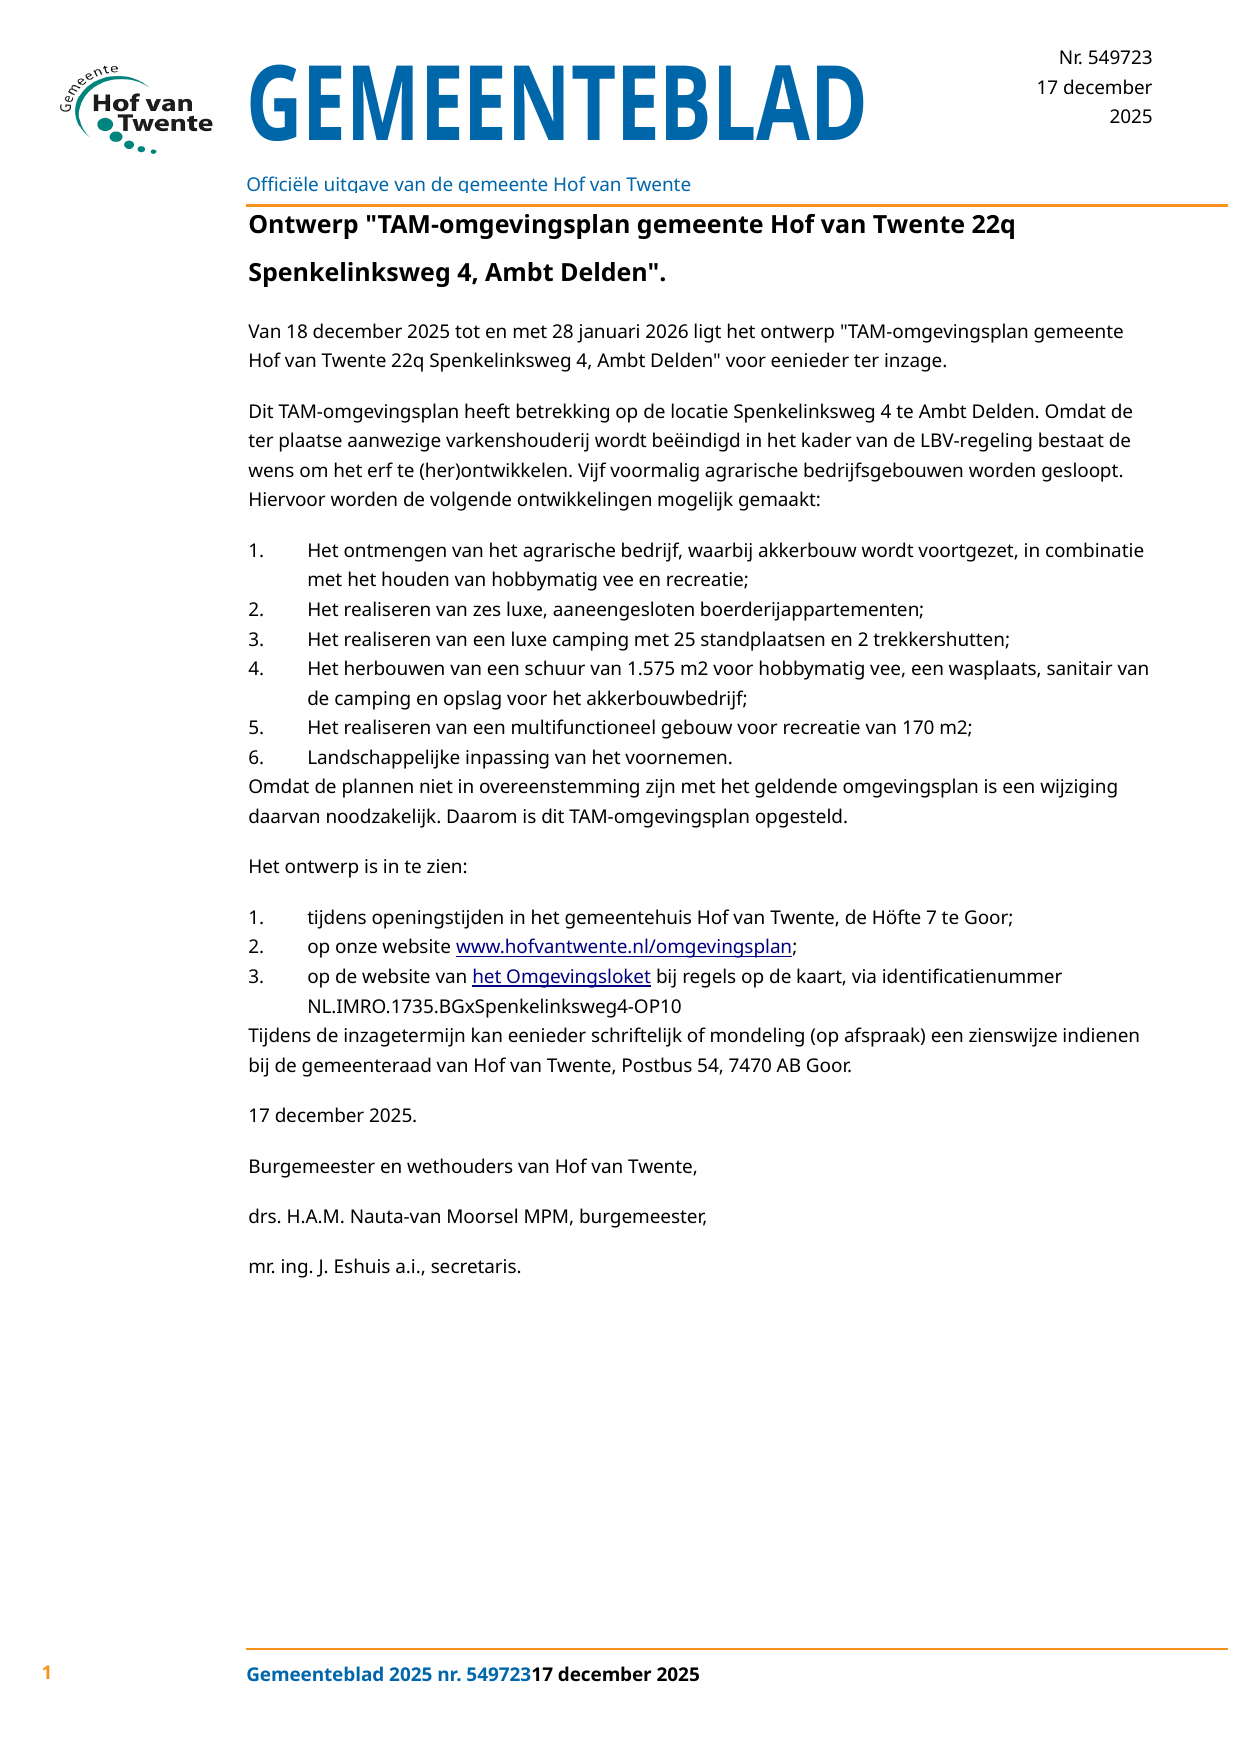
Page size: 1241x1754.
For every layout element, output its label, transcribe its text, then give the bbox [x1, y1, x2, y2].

list tijdens openingstijden in het gemeentehuis Hof van Twente, de Höfte 7 te Goor; [248, 904, 1152, 930]
list Het realiseren van een multifunctioneel gebouw voor recreatie van 170 m2; [248, 714, 1152, 740]
text mr. ing. J. Eshuis a.i., secretaris. [248, 1254, 1152, 1279]
list Het herbouwen van een schuur van 1.575 m2 voor hobbymatig vee, een wasplaats, sanitair van de camping en opslag voor het akkerbouwbedrijf; [248, 655, 1152, 711]
text Van 18 december 2025 tot en met 28 januari 2026 ligt het ontwerp "TAM-omgevingsplan gemeente Hof van Twente 22q Spenkelinksweg 4, Ambt Delden" voor eenieder ter inzage. [248, 318, 1152, 373]
list Landschappelijke inpassing van het voornemen. [248, 744, 1152, 770]
list Het realiseren van zes luxe, aaneengesloten boerderijappartementen; [248, 596, 1152, 622]
list NL.IMRO.1735.BGxSpenkelinksweg4-OP10 [248, 993, 1152, 1019]
list op onze website www.hofvantwente.nl/omgevingsplan; [248, 934, 1152, 959]
text drs. H.A.M. Nauta-van Moorsel MPM, burgemeester, [248, 1203, 1152, 1229]
picture [41, 47, 231, 172]
list Het realiseren van een luxe camping met 25 standplaatsen en 2 trekkershutten; [248, 626, 1152, 652]
list Het ontmengen van het agrarische bedrijf, waarbij akkerbouw wordt voortgezet, in combinatie met het houden van hobbymatig vee en recreatie; [248, 537, 1152, 592]
text Burgemeester en wethouders van Hof van Twente, [248, 1153, 1152, 1179]
text Het ontwerp is in te zien: [248, 854, 1152, 879]
text 17 december 2025. [248, 1102, 1152, 1128]
text Omdat de plannen niet in overeenstemming zijn met het geldende omgevingsplan is een wijziging daarvan noodzakelijk. Daarom is dit TAM-omgevingsplan opgesteld. [248, 774, 1152, 829]
text Dit TAM-omgevingsplan heeft betrekking op de locatie Spenkelinksweg 4 te Ambt Delden. Omdat de ter plaatse aanwezige varkenshouderij wordt beëindigd in het kader van de LBV-regeling bestaat de wens om het erf te (her)ontwikkelen. Vijf voormalig agrarische bedrijfsgebouwen worden gesloopt. Hiervoor worden de volgende ontwikkelingen mogelijk gemaakt: [248, 398, 1152, 512]
text Tijdens de inzagetermijn kan eenieder schriftelijk of mondeling (op afspraak) een zienswijze indienen bij de gemeenteraad van Hof van Twente, Postbus 54, 7470 AB Goor. [248, 1022, 1152, 1078]
list op de website van het Omgevingsloket bij regels op de kaart, via identificatienummer [248, 963, 1152, 989]
text Ontwerp "TAM-omgevingsplan gemeente Hof van Twente 22q Spenkelinksweg 4, Ambt Delden". [248, 207, 1152, 288]
